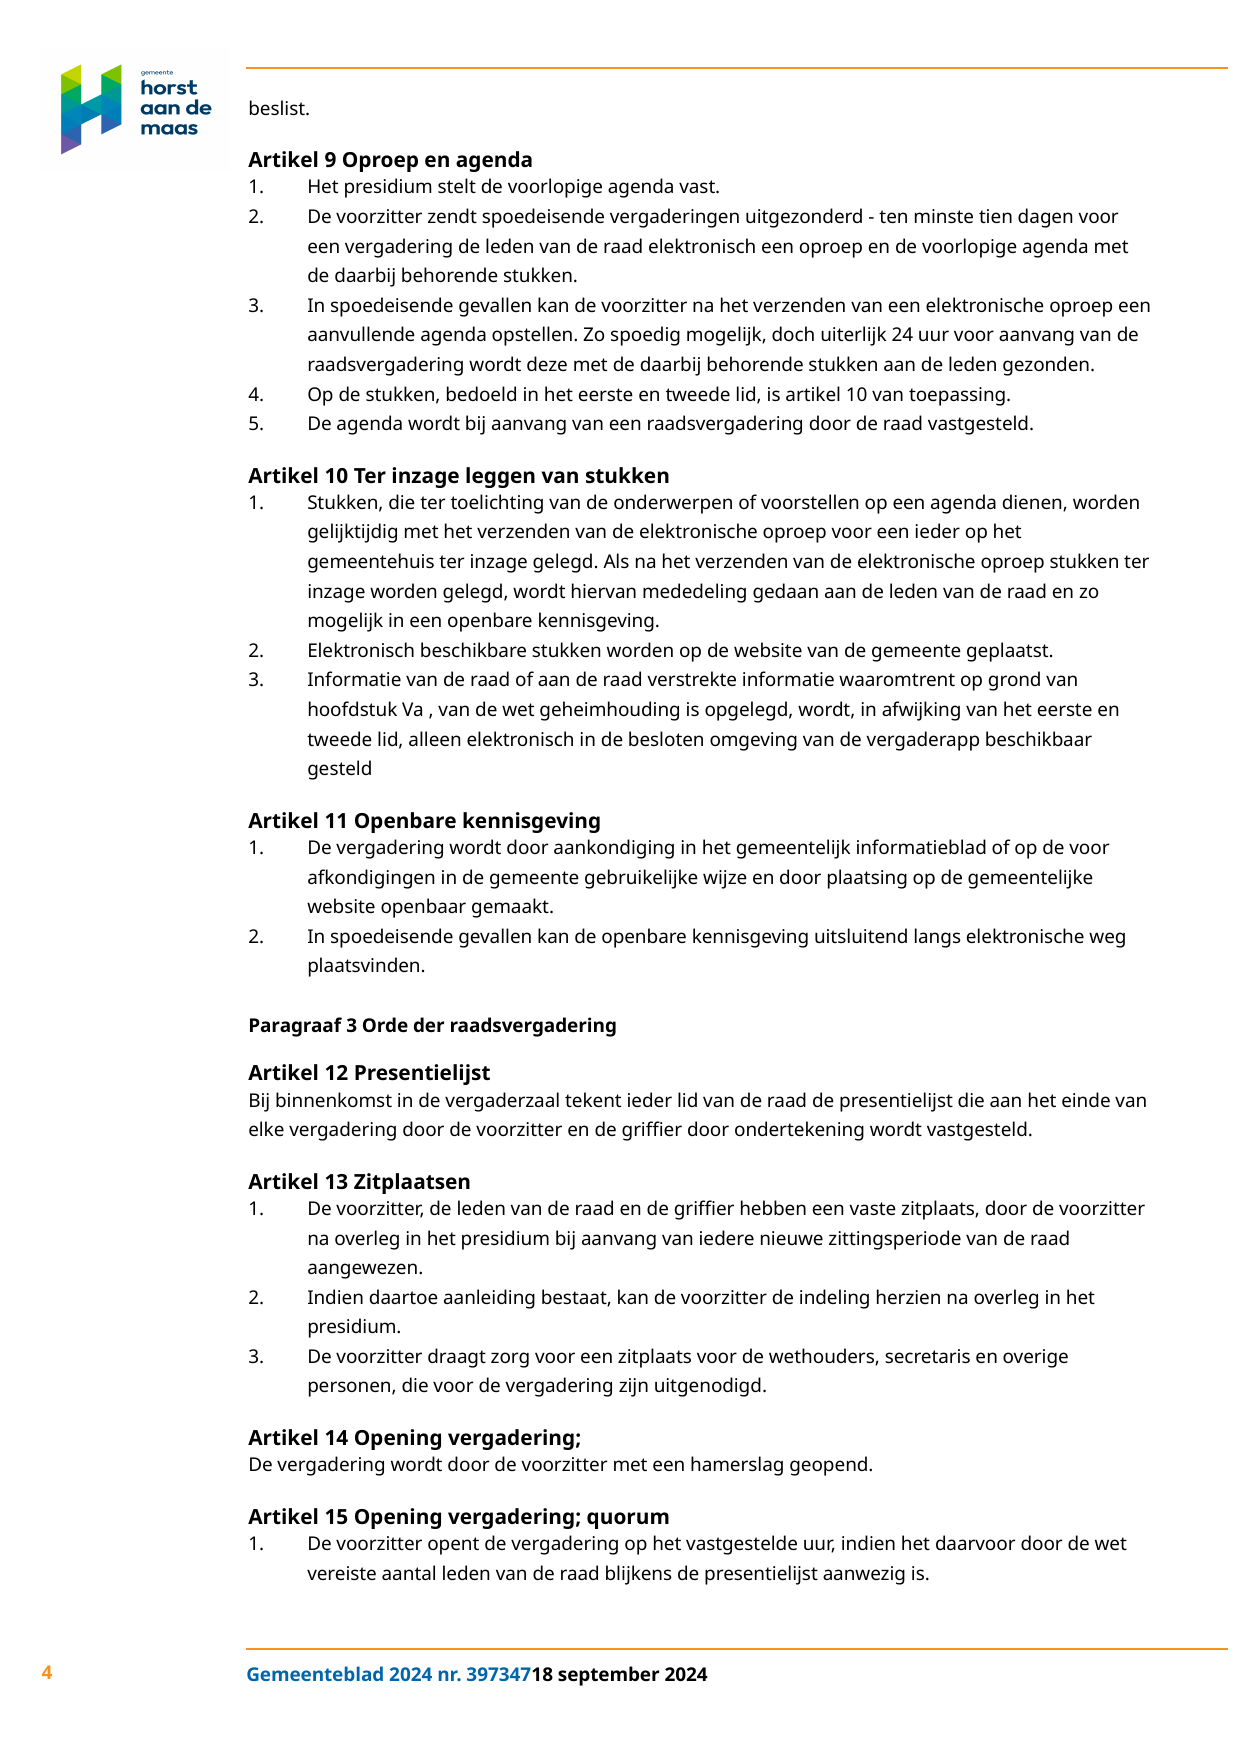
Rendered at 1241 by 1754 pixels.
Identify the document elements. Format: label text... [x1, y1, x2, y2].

text Bij binnenkomst in de vergaderzaal tekent ieder lid van de raad de presentielijst die aan het einde van elke vergadering door de voorzitter en de griffier door ondertekening wordt vastgesteld. [248, 1087, 1152, 1142]
list De voorzitter draagt zorg voor een zitplaats voor de wethouders, secretaris en overige personen, die voor de vergadering zijn uitgenodigd. [248, 1343, 1152, 1398]
list De vergadering wordt door aankondiging in het gemeentelijk informatieblad of op de voor afkondigingen in de gemeente gebruikelijke wijze en door plaatsing op de gemeentelijke website openbaar gemaakt. [248, 834, 1152, 919]
list Stukken, die ter toelichting van de onderwerpen of voorstellen op een agenda dienen, worden gelijktijdig met het verzenden van de elektronische oproep voor een ieder op het gemeentehuis ter inzage gelegd. Als na het verzenden van de elektronische oproep stukken ter inzage worden gelegd, wordt hiervan mededeling gedaan aan de leden van de raad en zo mogelijk in een openbare kennisgeving. [248, 489, 1152, 633]
list De voorzitter opent de vergadering op het vastgestelde uur, indien het daarvoor door de wet vereiste aantal leden van de raad blijkens de presentielijst aanwezig is. [248, 1530, 1152, 1586]
text Artikel 13 Zitplaatsen [248, 1167, 1152, 1195]
list Op de stukken, bedoeld in het eerste en tweede lid, is artikel 10 van toepassing. [248, 381, 1152, 406]
list In spoedeisende gevallen kan de voorzitter na het verzenden van een elektronische oproep een aanvullende agenda opstellen. Zo spoedig mogelijk, doch uiterlijk 24 uur voor aanvang van de raadsvergadering wordt deze met de daarbij behorende stukken aan de leden gezonden. [248, 292, 1152, 377]
list Indien daartoe aanleiding bestaat, kan de voorzitter de indeling herzien na overleg in het presidium. [248, 1284, 1152, 1339]
text De vergadering wordt door de voorzitter met een hamerslag geopend. [248, 1452, 1152, 1477]
picture [41, 47, 231, 172]
list Elektronisch beschikbare stukken worden op de website van de gemeente geplaatst. [248, 637, 1152, 663]
list De voorzitter zendt spoedeisende vergaderingen uitgezonderd - ten minste tien dagen voor een vergadering de leden van de raad elektronisch een oproep en de voorlopige agenda met de daarbij behorende stukken. [248, 203, 1152, 288]
text Artikel 9 Oproep en agenda [248, 145, 1152, 174]
text Artikel 11 Openbare kennisgeving [248, 806, 1152, 834]
list De agenda wordt bij aanvang van een raadsvergadering door de raad vastgesteld. [248, 410, 1152, 436]
list Het presidium stelt de voorlopige agenda vast. [248, 174, 1152, 199]
text Artikel 12 Presentielijst [248, 1058, 1152, 1087]
list In spoedeisende gevallen kan de openbare kennisgeving uitsluitend langs elektronische weg plaatsvinden. [248, 923, 1152, 978]
text Artikel 14 Opening vergadering; [248, 1423, 1152, 1452]
text Artikel 10 Ter inzage leggen van stukken [248, 461, 1152, 489]
text Artikel 15 Opening vergadering; quorum [248, 1502, 1152, 1530]
text Paragraaf 3 Orde der raadsvergadering [248, 1012, 1152, 1037]
list De voorzitter, de leden van de raad en de griffier hebben een vaste zitplaats, door de voorzitter na overleg in het presidium bij aanvang van iedere nieuwe zittingsperiode van de raad aangewezen. [248, 1195, 1152, 1280]
list Informatie van de raad of aan de raad verstrekte informatie waaromtrent op grond van hoofdstuk Va , van de wet geheimhouding is opgelegd, wordt, in afwijking van het eerste en tweede lid, alleen elektronisch in de besloten omgeving van de vergaderapp beschikbaar gesteld [248, 667, 1152, 781]
text beslist. [248, 95, 1152, 121]
